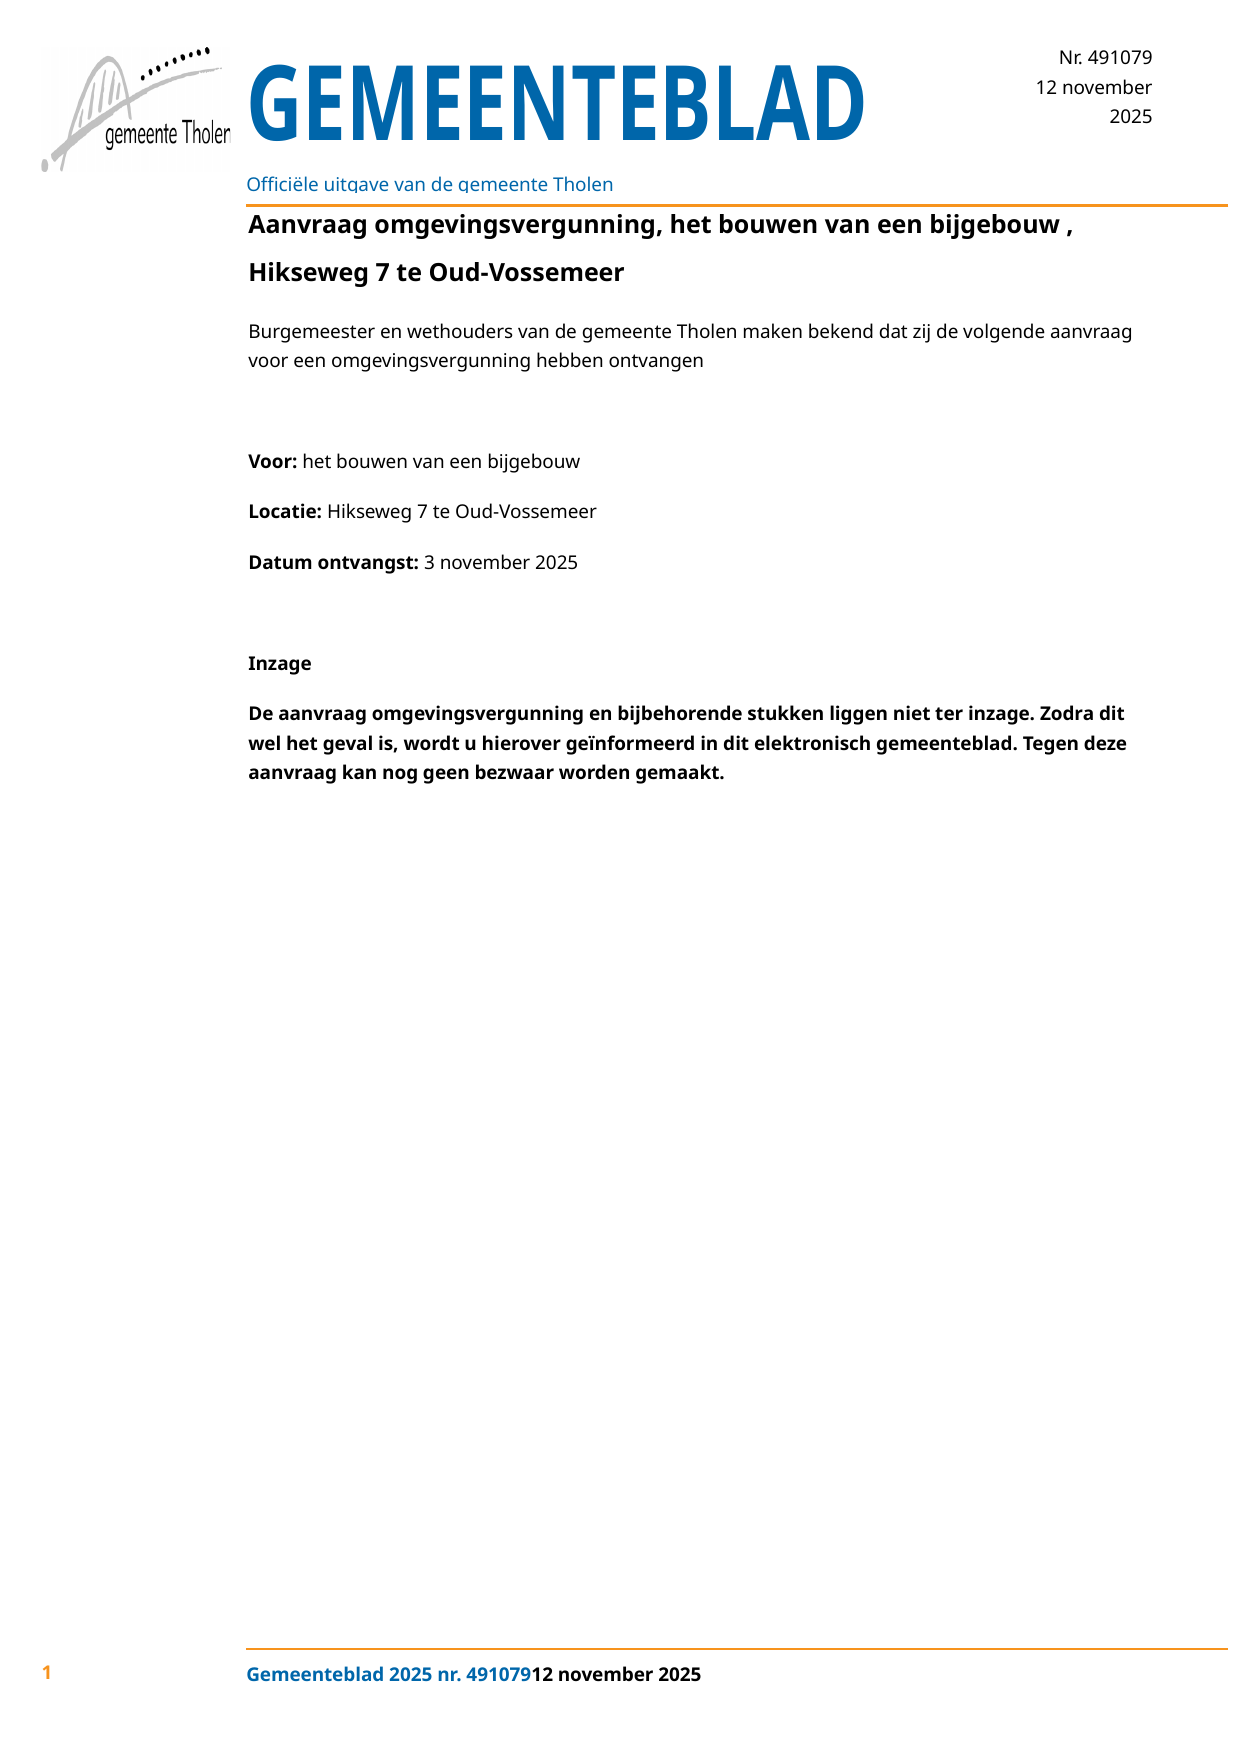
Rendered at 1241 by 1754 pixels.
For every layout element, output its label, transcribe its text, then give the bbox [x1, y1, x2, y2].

text Burgemeester en wethouders van de gemeente Tholen maken bekend dat zij de volgende aanvraag voor een omgevingsvergunning hebben ontvangen [248, 318, 1152, 373]
text Voor: het bouwen van een bijgebouw [248, 448, 1152, 474]
text Locatie: Hikseweg 7 te Oud-Vossemeer [248, 499, 1152, 524]
text De aanvraag omgevingsvergunning en bijbehorende stukken liggen niet ter inzage. Zodra dit wel het geval is, wordt u hierover geïnformeerd in dit elektronisch gemeenteblad. Tegen deze aanvraag kan nog geen bezwaar worden gemaakt. [248, 700, 1152, 785]
text Aanvraag omgevingsvergunning, het bouwen van een bijgebouw , Hikseweg 7 te Oud-Vossemeer [248, 207, 1152, 288]
picture [41, 47, 231, 172]
text Datum ontvangst: 3 november 2025 [248, 549, 1152, 575]
text Inzage [248, 650, 1152, 676]
